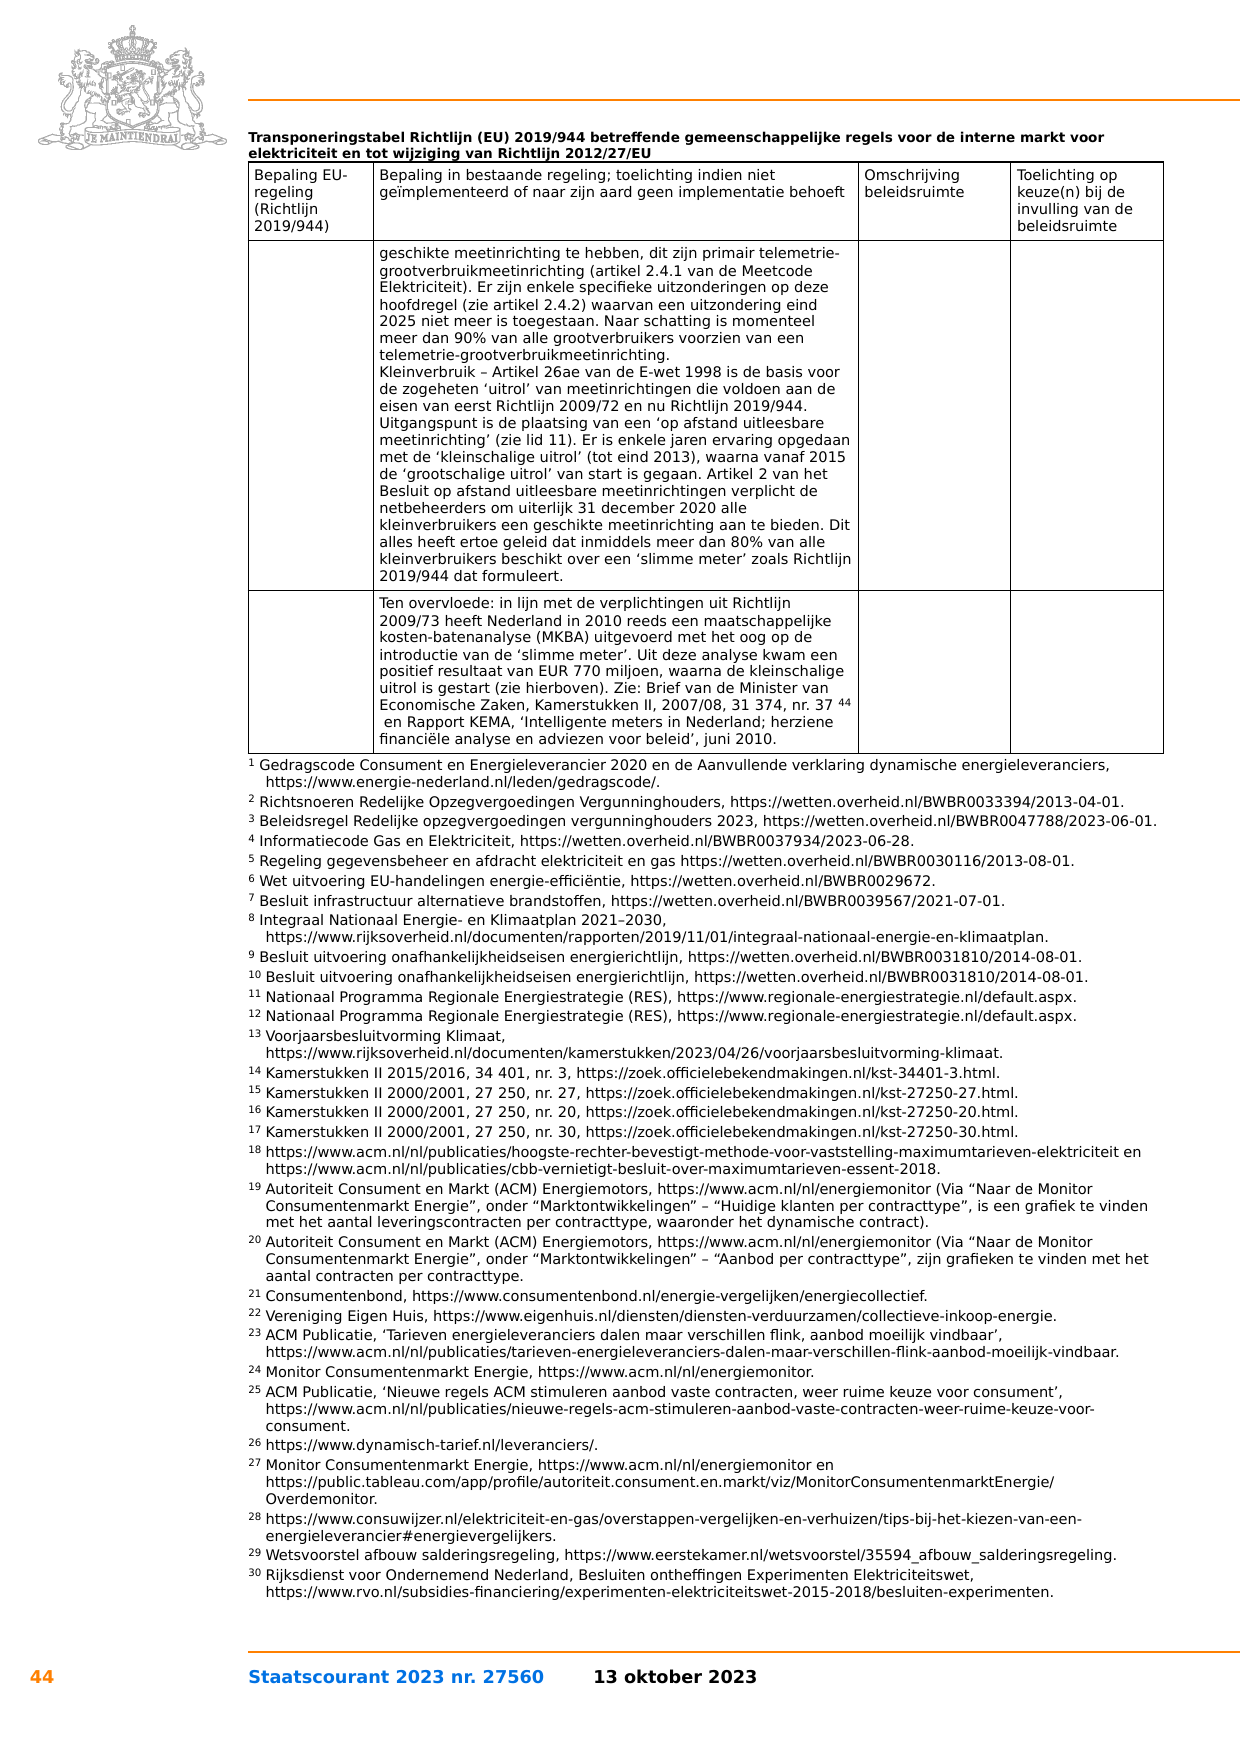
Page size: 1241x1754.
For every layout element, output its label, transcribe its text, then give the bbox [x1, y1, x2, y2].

picture [38, 25, 227, 150]
table_cell Omschrijving beleidsruimte [859, 163, 1010, 240]
table_cell [859, 241, 1010, 590]
table_cell [1011, 241, 1163, 590]
table_cell [249, 591, 373, 753]
table_cell Bepaling in bestaande regeling; toelichting indien niet geïmplementeerd of naar zijn aard geen implementatie behoeft [374, 163, 858, 240]
table_header Transponeringstabel Richtlijn (EU) 2019/944 betreffende gemeenschappelijke regels voor de interne markt voor elektriciteit en tot wijziging van Richtlijn 2012/27/EU [248, 130, 1163, 161]
table_cell 1 Gedragscode Consument en Energieleverancier 2020 en de Aanvullende verklaring dynamische energieleveranciers, https://www.energie-nederland.nl/leden/gedragscode/. 2 Richtsnoeren Redelijke Opzegvergoedingen Vergunninghouders, https://wetten.overheid.nl/BWBR0033394/2013-04-01. 3 Beleidsregel Redelijke opzegvergoedingen vergunninghouders 2023, https://wetten.overheid.nl/BWBR0047788/2023-06-01. 4 Informatiecode Gas en Elektriciteit, https://wetten.overheid.nl/BWBR0037934/2023-06-28. 5 Regeling gegevensbeheer en afdracht elektriciteit en gas https://wetten.overheid.nl/BWBR0030116/2013-08-01. 6 Wet uitvoering EU-handelingen energie-efficiëntie, https://wetten.overheid.nl/BWBR0029672. 7 Besluit infrastructuur alternatieve brandstoffen, https://wetten.overheid.nl/BWBR0039567/2021-07-01. 8 Integraal Nationaal Energie- en Klimaatplan 2021–2030, https://www.rijksoverheid.nl/documenten/rapporten/2019/11/01/integraal-nationaal-energie-en-klimaatplan. 9 Besluit uitvoering onafhankelijkheidseisen energierichtlijn, https://wetten.overheid.nl/BWBR0031810/2014-08-01. 10 Besluit uitvoering onafhankelijkheidseisen energierichtlijn, https://wetten.overheid.nl/BWBR0031810/2014-08-01. 11 Nationaal Programma Regionale Energiestrategie (RES), https://www.regionale-energiestrategie.nl/default.aspx. 12 Nationaal Programma Regionale Energiestrategie (RES), https://www.regionale-energiestrategie.nl/default.aspx. 13 Voorjaarsbesluitvorming Klimaat, https://www.rijksoverheid.nl/documenten/kamerstukken/2023/04/26/voorjaarsbesluitvorming-klimaat. 14 Kamerstukken II 2015/2016, 34 401, nr. 3, https://zoek.officielebekendmakingen.nl/kst-34401-3.html. 15 Kamerstukken II 2000/2001, 27 250, nr. 27, https://zoek.officielebekendmakingen.nl/kst-27250-27.html. 16 Kamerstukken II 2000/2001, 27 250, nr. 20, https://zoek.officielebekendmakingen.nl/kst-27250-20.html. 17 Kamerstukken II 2000/2001, 27 250, nr. 30, https://zoek.officielebekendmakingen.nl/kst-27250-30.html. 18 https://www.acm.nl/nl/publicaties/hoogste-rechter-bevestigt-methode-voor-vaststelling-maximumtarieven-elektriciteit en https://www.acm.nl/nl/publicaties/cbb-vernietigt-besluit-over-maximumtarieven-essent-2018. 19 Autoriteit Consument en Markt (ACM) Energiemotors, https://www.acm.nl/nl/energiemonitor (Via “Naar de Monitor Consumentenmarkt Energie”, onder “Marktontwikkelingen” – “Huidige klanten per contracttype”, is een grafiek te vinden met het aantal leveringscontracten per contracttype, waaronder het dynamische contract). 20 Autoriteit Consument en Markt (ACM) Energiemotors, https://www.acm.nl/nl/energiemonitor (Via “Naar de Monitor Consumentenmarkt Energie”, onder “Marktontwikkelingen” – “Aanbod per contracttype”, zijn grafieken te vinden met het aantal contracten per contracttype. 21 Consumentenbond, https://www.consumentenbond.nl/energie-vergelijken/energiecollectief. 22 Vereniging Eigen Huis, https://www.eigenhuis.nl/diensten/diensten-verduurzamen/collectieve-inkoop-energie. 23 ACM Publicatie, ‘Tarieven energieleveranciers dalen maar verschillen flink, aanbod moeilijk vindbaar’, https://www.acm.nl/nl/publicaties/tarieven-energieleveranciers-dalen-maar-verschillen-flink-aanbod-moeilijk-vindbaar. 24 Monitor Consumentenmarkt Energie, https://www.acm.nl/nl/energiemonitor. 25 ACM Publicatie, ‘Nieuwe regels ACM stimuleren aanbod vaste contracten, weer ruime keuze voor consument’, https://www.acm.nl/nl/publicaties/nieuwe-regels-acm-stimuleren-aanbod-vaste-contracten-weer-ruime-keuze-voor-consument. 26 https://www.dynamisch-tarief.nl/leveranciers/. 27 Monitor Consumentenmarkt Energie, https://www.acm.nl/nl/energiemonitor en https://public.tableau.com/app/profile/autoriteit.consument.en.markt/viz/MonitorConsumentenmarktEnergie/Overdemonitor. 28 https://www.consuwijzer.nl/elektriciteit-en-gas/overstappen-vergelijken-en-verhuizen/tips-bij-het-kiezen-van-een-energieleverancier#energievergelijkers. 29 Wetsvoorstel afbouw salderingsregeling, https://www.eerstekamer.nl/wetsvoorstel/35594_afbouw_salderingsregeling. 30 Rijksdienst voor Ondernemend Nederland, Besluiten ontheffingen Experimenten Elektriciteitswet, https://www.rvo.nl/subsidies-financiering/experimenten-elektriciteitswet-2015-2018/besluiten-experimenten. [248, 754, 1163, 1601]
table_cell [1011, 591, 1163, 753]
table_cell Toelichting op keuze(n) bij de invulling van de beleidsruimte [1011, 163, 1163, 240]
table_cell Bepaling EU-regeling (Richtlijn 2019/944) [249, 163, 373, 240]
table_cell [249, 241, 373, 590]
table_cell geschikte meetinrichting te hebben, dit zijn primair telemetrie-grootverbruikmeetinrichting (artikel 2.4.1 van de Meetcode Elektriciteit). Er zijn enkele specifieke uitzonderingen op deze hoofdregel (zie artikel 2.4.2) waarvan een uitzondering eind 2025 niet meer is toegestaan. Naar schatting is momenteel meer dan 90% van alle grootverbruikers voorzien van een telemetrie-grootverbruikmeetinrichting. Kleinverbruik – Artikel 26ae van de E-wet 1998 is de basis voor de zogeheten ‘uitrol’ van meetinrichtingen die voldoen aan de eisen van eerst Richtlijn 2009/72 en nu Richtlijn 2019/944. Uitgangspunt is de plaatsing van een ‘op afstand uitleesbare meetinrichting’ (zie lid 11). Er is enkele jaren ervaring opgedaan met de ‘kleinschalige uitrol’ (tot eind 2013), waarna vanaf 2015 de ‘grootschalige uitrol’ van start is gegaan. Artikel 2 van het Besluit op afstand uitleesbare meetinrichtingen verplicht de netbeheerders om uiterlijk 31 december 2020 alle kleinverbruikers een geschikte meetinrichting aan te bieden. Dit alles heeft ertoe geleid dat inmiddels meer dan 80% van alle kleinverbruikers beschikt over een ‘slimme meter’ zoals Richtlijn 2019/944 dat formuleert. [374, 241, 858, 590]
table_cell [859, 591, 1010, 753]
table_cell Ten overvloede: in lijn met de verplichtingen uit Richtlijn 2009/73 heeft Nederland in 2010 reeds een maatschappelijke kosten-batenanalyse (MKBA) uitgevoerd met het oog op de introductie van de ‘slimme meter’. Uit deze analyse kwam een positief resultaat van EUR 770 miljoen, waarna de kleinschalige uitrol is gestart (zie hierboven). Zie: Brief van de Minister van Economische Zaken, Kamerstukken II, 2007/08, 31 374, nr. 37 44 en Rapport KEMA, ‘Intelligente meters in Nederland; herziene financiële analyse en adviezen voor beleid’, juni 2010. [374, 591, 858, 753]
